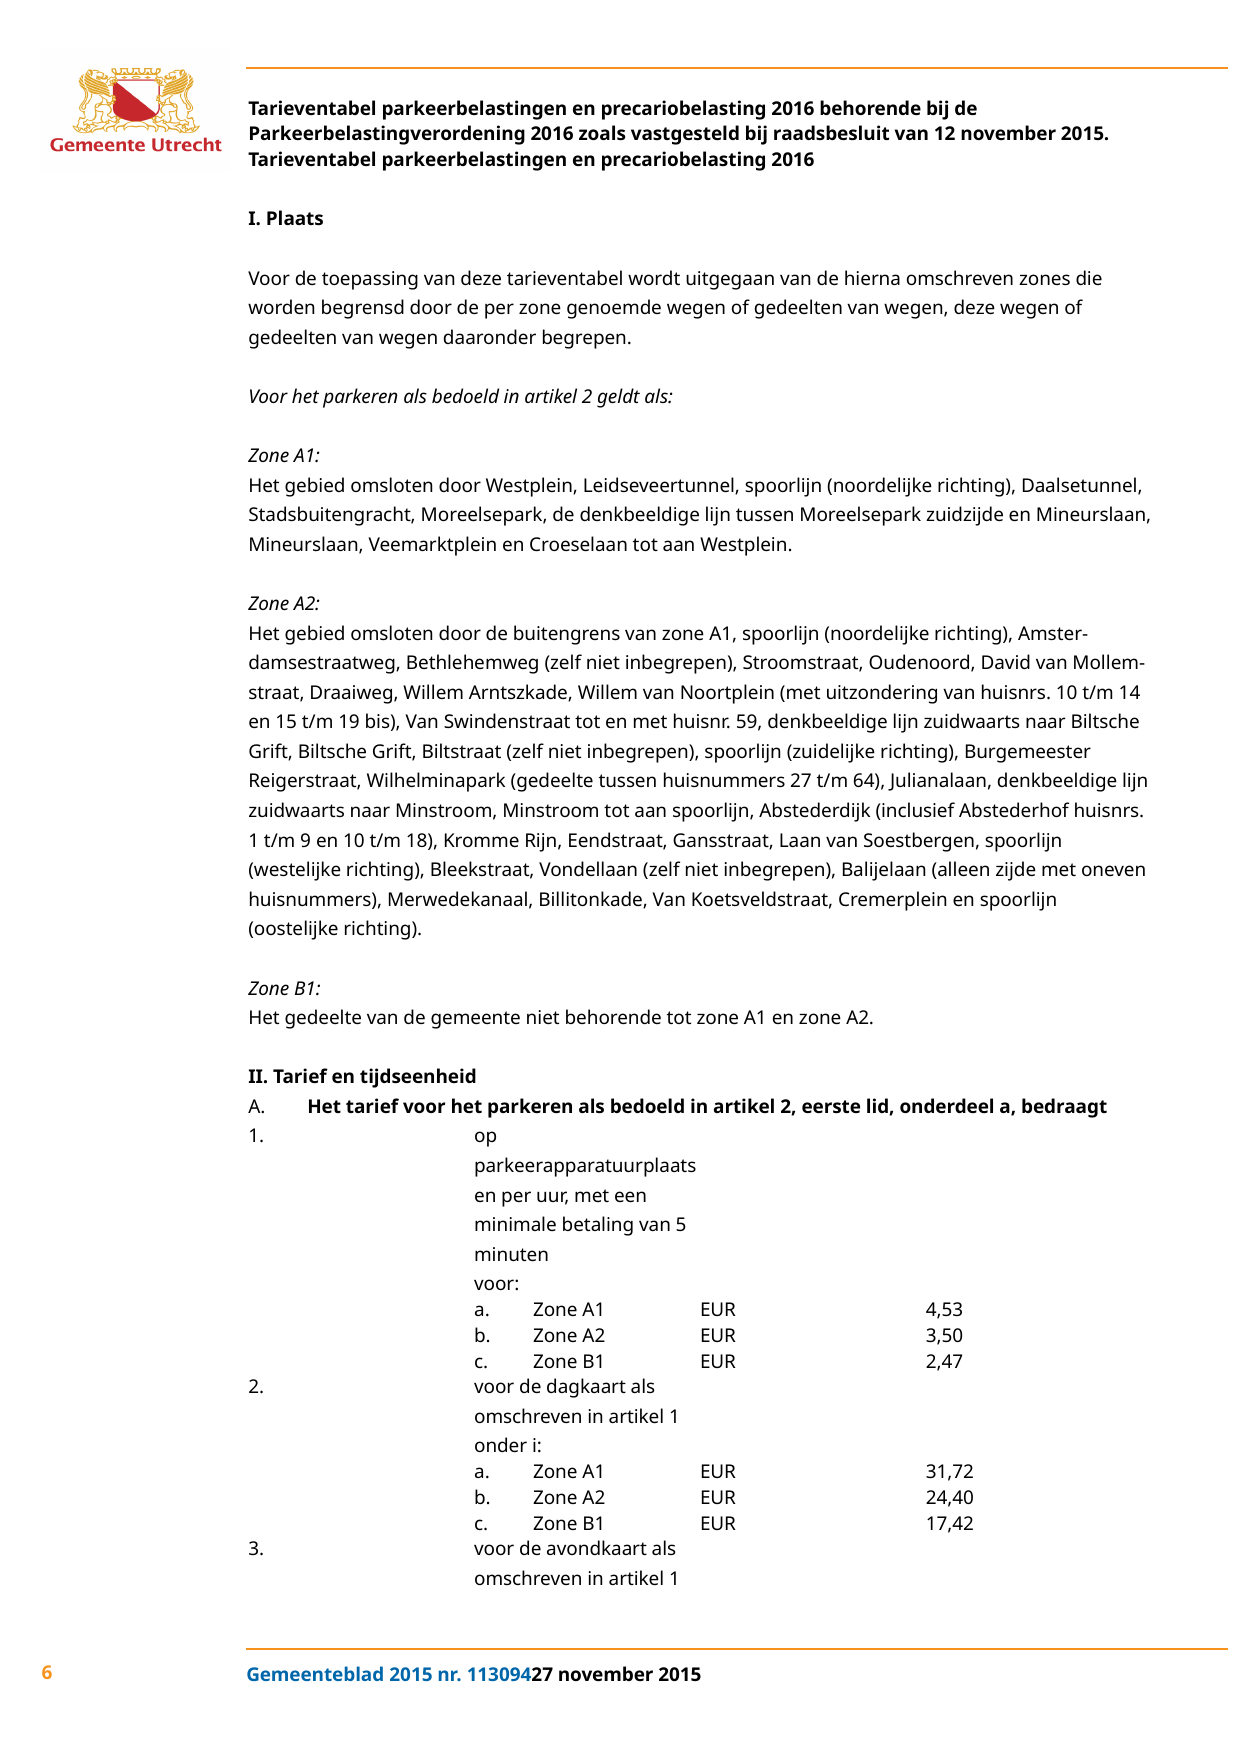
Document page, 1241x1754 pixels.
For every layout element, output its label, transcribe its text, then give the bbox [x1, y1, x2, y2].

table_cell 2,47 [926, 1348, 1152, 1373]
text Zone B1: [248, 975, 1152, 1000]
table_cell [248, 1322, 474, 1348]
text Het gebied omsloten door de buitengrens van zone A1, spoorlijn (noordelijke richting), Amster-damsestraatweg, Bethlehemweg (zelf niet inbegrepen), Stroomstraat, Oudenoord, David van Mollem-straat, Draaiweg, Willem Arntszkade, Willem van Noortplein (met uitzondering van huisnrs. 10 t/m 14 en 15 t/m 19 bis), Van Swindenstraat tot en met huisnr. 59, denkbeeldige lijn zuidwaarts naar Biltsche Grift, Biltsche Grift, Biltstraat (zelf niet inbegrepen), spoorlijn (zuidelijke richting), Burgemeester Reigerstraat, Wilhelminapark (gedeelte tussen huisnummers 27 t/m 64), Julianalaan, denkbeeldige lijn zuidwaarts naar Minstroom, Minstroom tot aan spoorlijn, Abstederdijk (inclusief Abstederhof huisnrs. 1 t/m 9 en 10 t/m 18), Kromme Rijn, Eendstraat, Gansstraat, Laan van Soestbergen, spoorlijn (westelijke richting), Bleekstraat, Vondellaan (zelf niet inbegrepen), Balijelaan (alleen zijde met oneven huisnummers), Merwedekanaal, Billitonkade, Van Koetsveldstraat, Cremerplein en spoorlijn (oostelijke richting). [248, 620, 1152, 941]
table_cell [248, 1536, 474, 1591]
table_cell [926, 1536, 1152, 1591]
table_cell EUR [700, 1484, 926, 1510]
text Tarieventabel parkeerbelastingen en precariobelasting 2016 [248, 146, 1152, 172]
text Zone A2: [248, 590, 1152, 616]
table_cell voor de dagkaart als omschreven in artikel 1 onder i: [474, 1374, 700, 1458]
table_cell Zone A2 [474, 1484, 700, 1510]
table_cell EUR [700, 1348, 926, 1373]
table_cell EUR [700, 1459, 926, 1484]
table_cell Zone A1 [474, 1459, 700, 1484]
table_cell [248, 1510, 474, 1536]
table_cell 4,53 [926, 1296, 1152, 1322]
text I. Plaats [248, 206, 1152, 231]
text Voor het parkeren als bedoeld in artikel 2 geldt als: [248, 383, 1152, 409]
table_cell [926, 1374, 1152, 1458]
table_header [700, 1123, 926, 1296]
table_cell [248, 1348, 474, 1373]
table_header [248, 1123, 474, 1296]
text Tarieventabel parkeerbelastingen en precariobelasting 2016 behorende bij de Parkeerbelastingverordening 2016 zoals vastgesteld bij raadsbesluit van 12 november 2015. [248, 95, 1152, 146]
table_cell 24,40 [926, 1484, 1152, 1510]
table_cell EUR [700, 1322, 926, 1348]
table_cell [700, 1536, 926, 1591]
table_cell Zone A1 [474, 1296, 700, 1322]
table_header [926, 1123, 1152, 1296]
table_cell Zone B1 [474, 1510, 700, 1536]
picture [41, 47, 231, 172]
table_cell [248, 1296, 474, 1322]
text Het gedeelte van de gemeente niet behorende tot zone A1 en zone A2. [248, 1004, 1152, 1030]
text Het gebied omsloten door Westplein, Leidseveertunnel, spoorlijn (noordelijke richting), Daalsetunnel, Stadsbuitengracht, Moreelsepark, de denkbeeldige lijn tussen Moreelsepark zuidzijde en Mineurslaan, Mineurslaan, Veemarktplein en Croeselaan tot aan Westplein. [248, 472, 1152, 557]
table_cell [248, 1484, 474, 1510]
text Voor de toepassing van deze tarieventabel wordt uitgegaan van de hierna omschreven zones die worden begrensd door de per zone genoemde wegen of gedeelten van wegen, deze wegen of gedeelten van wegen daaronder begrepen. [248, 265, 1152, 349]
table_cell [700, 1374, 926, 1458]
list Het tarief voor het parkeren als bedoeld in artikel 2, eerste lid, onderdeel a, bedraagt [248, 1093, 1152, 1119]
table_header op parkeerapparatuurplaatsen per uur, met een minimale betaling van 5 minuten voor: [474, 1123, 700, 1296]
table_cell voor de avondkaart als omschreven in artikel 1 [474, 1536, 700, 1591]
table_cell Zone B1 [474, 1348, 700, 1373]
table_cell EUR [700, 1510, 926, 1536]
text II. Tarief en tijdseenheid [248, 1063, 1152, 1089]
table_cell [248, 1459, 474, 1484]
table_cell 3,50 [926, 1322, 1152, 1348]
table_cell Zone A2 [474, 1322, 700, 1348]
table_cell 31,72 [926, 1459, 1152, 1484]
table_cell [248, 1374, 474, 1458]
table_cell EUR [700, 1296, 926, 1322]
table_cell 17,42 [926, 1510, 1152, 1536]
text Zone A1: [248, 442, 1152, 468]
